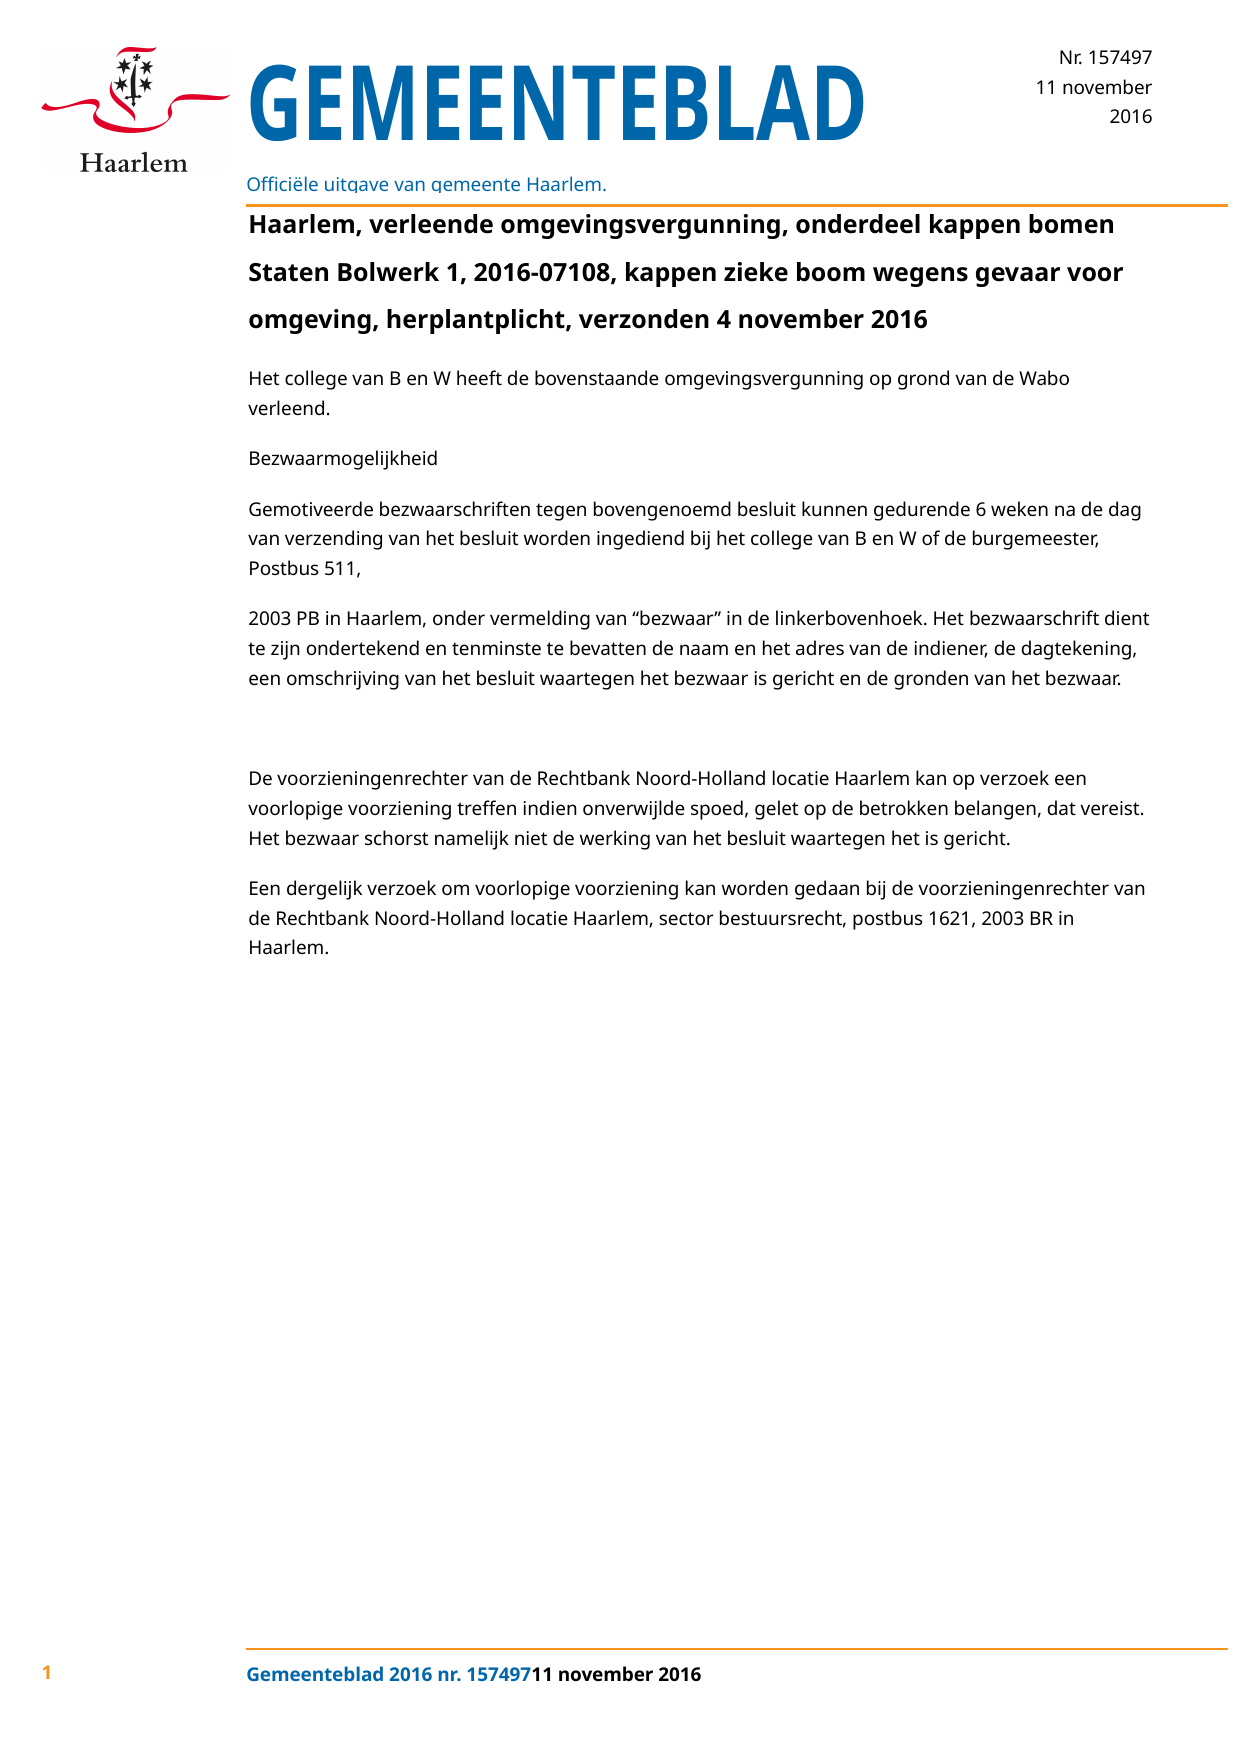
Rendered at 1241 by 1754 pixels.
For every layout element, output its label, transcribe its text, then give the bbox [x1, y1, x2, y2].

picture [41, 47, 231, 172]
text 2003 PB in Haarlem, onder vermelding van “bezwaar” in de linkerbovenhoek. Het bezwaarschrift dient te zijn ondertekend en tenminste te bevatten de naam en het adres van de indiener, de dagtekening, een omschrijving van het besluit waartegen het bezwaar is gericht en de gronden van het bezwaar. [248, 606, 1152, 690]
text Haarlem, verleende omgevingsvergunning, onderdeel kappen bomen Staten Bolwerk 1, 2016-07108, kappen zieke boom wegens gevaar voor omgeving, herplantplicht, verzonden 4 november 2016 [248, 207, 1152, 336]
text Het college van B en W heeft de bovenstaande omgevingsvergunning op grond van de Wabo verleend. [248, 366, 1152, 421]
text De voorzieningenrechter van de Rechtbank Noord-Holland locatie Haarlem kan op verzoek een voorlopige voorziening treffen indien onverwijlde spoed, gelet op de betrokken belangen, dat vereist. Het bezwaar schorst namelijk niet de werking van het besluit waartegen het is gericht. [248, 766, 1152, 850]
text Een dergelijk verzoek om voorlopige voorziening kan worden gedaan bij de voorzieningenrechter van de Rechtbank Noord-Holland locatie Haarlem, sector bestuursrecht, postbus 1621, 2003 BR in Haarlem. [248, 875, 1152, 960]
text Bezwaarmogelijkheid [248, 446, 1152, 471]
text Gemotiveerde bezwaarschriften tegen bovengenoemd besluit kunnen gedurende 6 weken na de dag van verzending van het besluit worden ingediend bij het college van B en W of de burgemeester, Postbus 511, [248, 496, 1152, 581]
